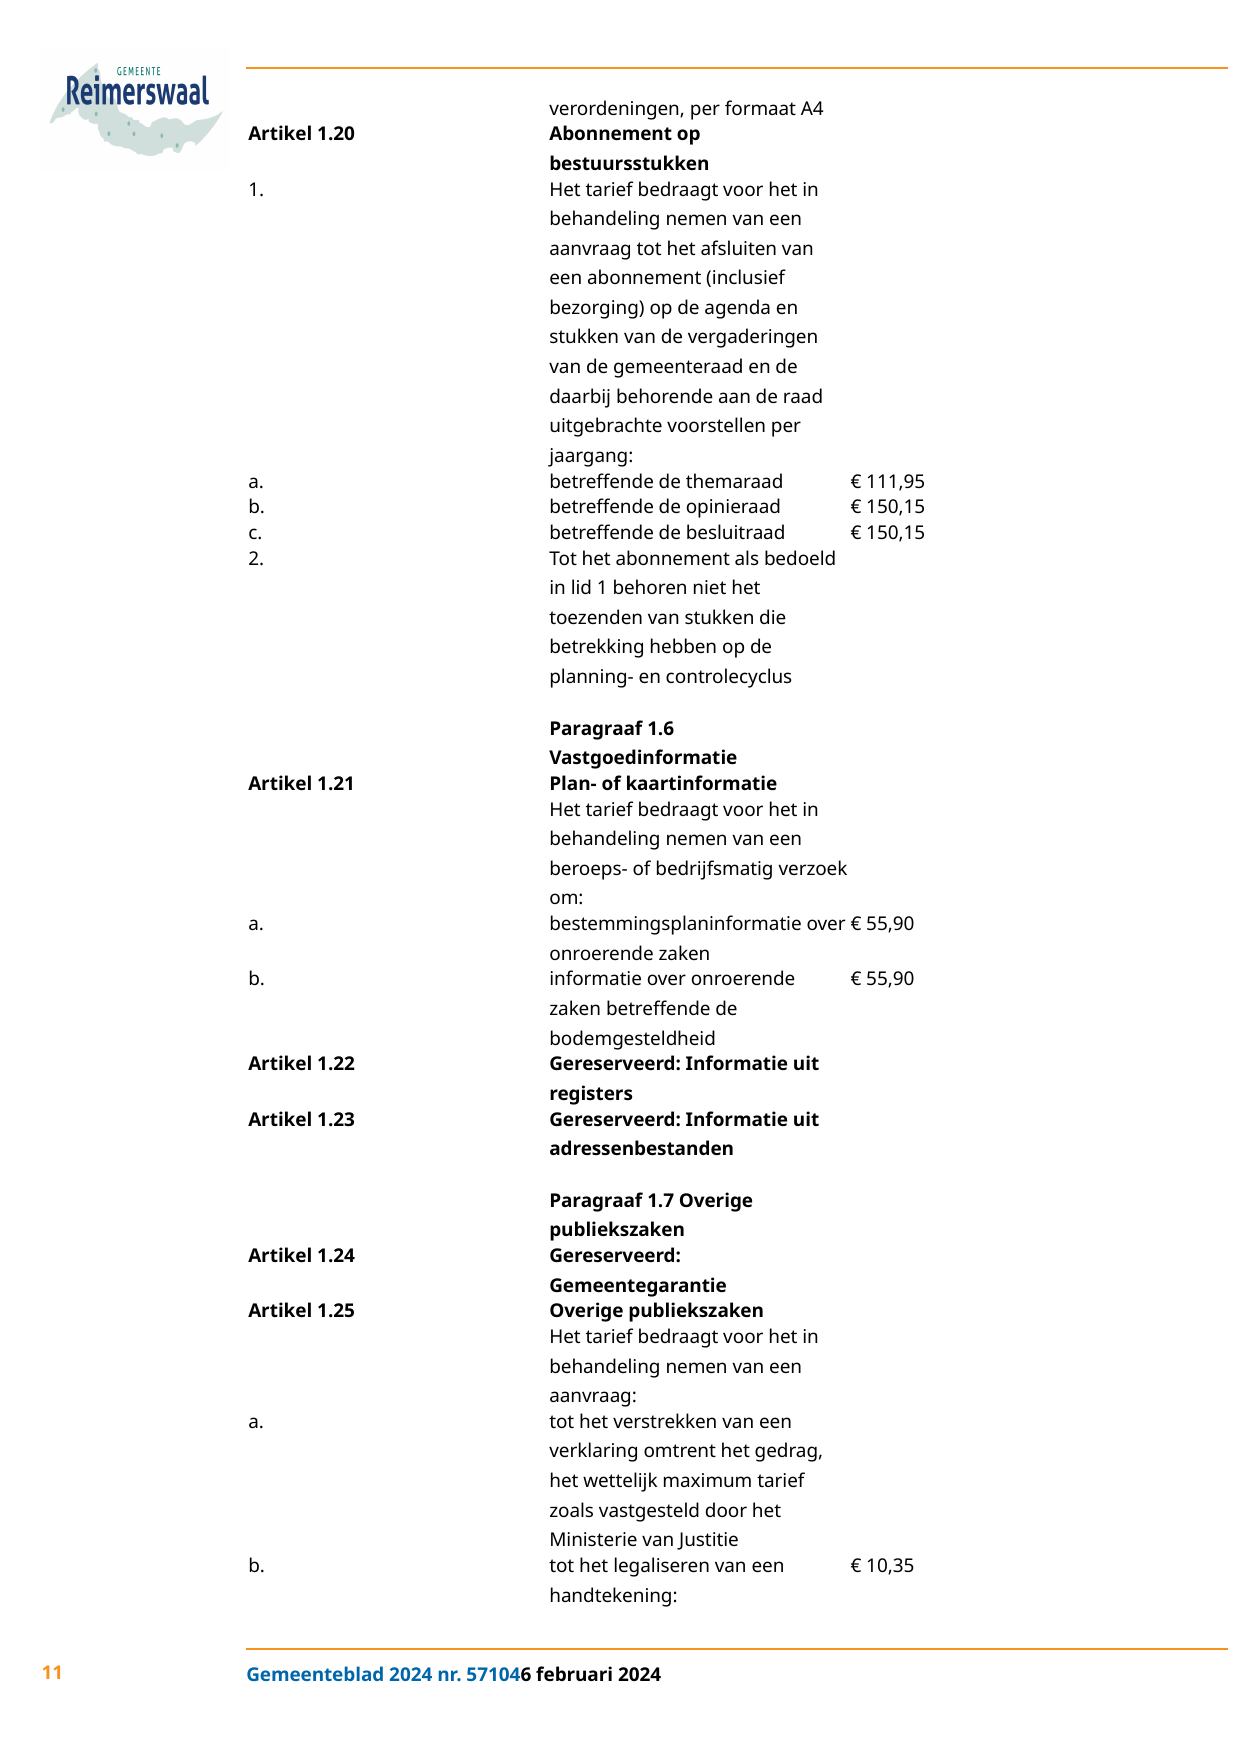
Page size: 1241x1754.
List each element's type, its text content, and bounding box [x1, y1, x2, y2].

table_cell Het tarief bedraagt voor het in behandeling nemen van een aanvraag: [549, 1323, 850, 1408]
table_cell [850, 1106, 1152, 1161]
table_cell Gereserveerd: Informatie uit adressenbestanden [549, 1106, 850, 1161]
table_cell € 55,90 [850, 966, 1152, 1051]
table_cell € 150,15 [850, 494, 1152, 519]
table_cell [850, 545, 1152, 689]
table_cell informatie over onroerende zaken betreffende de bodemgesteldheid [549, 966, 850, 1051]
table_cell Artikel 1.20 [248, 121, 549, 176]
table_cell c. [248, 519, 549, 545]
table_cell Abonnement op bestuursstukken [549, 121, 850, 176]
table_cell [850, 176, 1152, 468]
table_cell [850, 715, 1152, 770]
table_cell Gereserveerd: Gemeentegarantie [549, 1242, 850, 1297]
table_cell a. [248, 468, 549, 493]
table_cell betreffende de besluitraad [549, 519, 850, 545]
table_cell Artikel 1.25 [248, 1298, 549, 1323]
table_cell [248, 1161, 549, 1187]
table_cell € 10,35 [850, 1552, 1152, 1607]
table_cell [248, 1187, 549, 1242]
table_cell Paragraaf 1.7 Overige publiekszaken [549, 1187, 850, 1242]
table_cell [850, 1051, 1152, 1106]
table_cell [549, 1161, 850, 1187]
table_cell € 111,95 [850, 468, 1152, 493]
table_cell betreffende de opinieraad [549, 494, 850, 519]
table_cell [850, 1161, 1152, 1187]
table_cell a. [248, 910, 549, 966]
table_cell b. [248, 1552, 549, 1607]
table_cell betreffende de themaraad [549, 468, 850, 493]
table_cell b. [248, 966, 549, 1051]
table_cell a. [248, 1408, 549, 1552]
table_cell Het tarief bedraagt voor het in behandeling nemen van een beroeps- of bedrijfsmatig verzoek om: [549, 796, 850, 910]
table_cell Plan- of kaartinformatie [549, 770, 850, 796]
table_cell Artikel 1.22 [248, 1051, 549, 1106]
table_cell 1. [248, 176, 549, 468]
table_cell [248, 796, 549, 910]
table_cell Artikel 1.23 [248, 1106, 549, 1161]
table_cell Het tarief bedraagt voor het in behandeling nemen van een aanvraag tot het afsluiten van een abonnement (inclusief bezorging) op de agenda en stukken van de vergaderingen van de gemeenteraad en de daarbij behorende aan de raad uitgebrachte voorstellen per jaargang: [549, 176, 850, 468]
table_cell Gereserveerd: Informatie uit registers [549, 1051, 850, 1106]
table_cell [850, 1408, 1152, 1552]
table_cell € 150,15 [850, 519, 1152, 545]
picture [41, 47, 231, 172]
table_cell [850, 121, 1152, 176]
table_cell € 55,90 [850, 910, 1152, 966]
table_cell [850, 1323, 1152, 1408]
table_cell Tot het abonnement als bedoeld in lid 1 behoren niet het toezenden van stukken die betrekking hebben op de planning- en controlecyclus [549, 545, 850, 689]
table_cell [248, 689, 549, 715]
table_cell 2. [248, 545, 549, 689]
table_cell [850, 1187, 1152, 1242]
table_cell Artikel 1.21 [248, 770, 549, 796]
table_cell [248, 1323, 549, 1408]
table_cell [850, 1298, 1152, 1323]
table_cell [850, 95, 1152, 121]
table_cell [549, 689, 850, 715]
table_cell [248, 715, 549, 770]
table_cell tot het legaliseren van een handtekening: [549, 1552, 850, 1607]
table_cell [850, 689, 1152, 715]
table_cell Artikel 1.24 [248, 1242, 549, 1297]
table_cell Paragraaf 1.6 Vastgoedinformatie [549, 715, 850, 770]
table_cell Overige publiekszaken [549, 1298, 850, 1323]
table_cell [850, 1242, 1152, 1297]
table_cell verordeningen, per formaat A4 [549, 95, 850, 121]
table_cell b. [248, 494, 549, 519]
table_cell bestemmingsplaninformatie over onroerende zaken [549, 910, 850, 966]
table_cell [248, 95, 549, 121]
table_cell [850, 796, 1152, 910]
table_cell [850, 770, 1152, 796]
table_cell tot het verstrekken van een verklaring omtrent het gedrag, het wettelijk maximum tarief zoals vastgesteld door het Ministerie van Justitie [549, 1408, 850, 1552]
